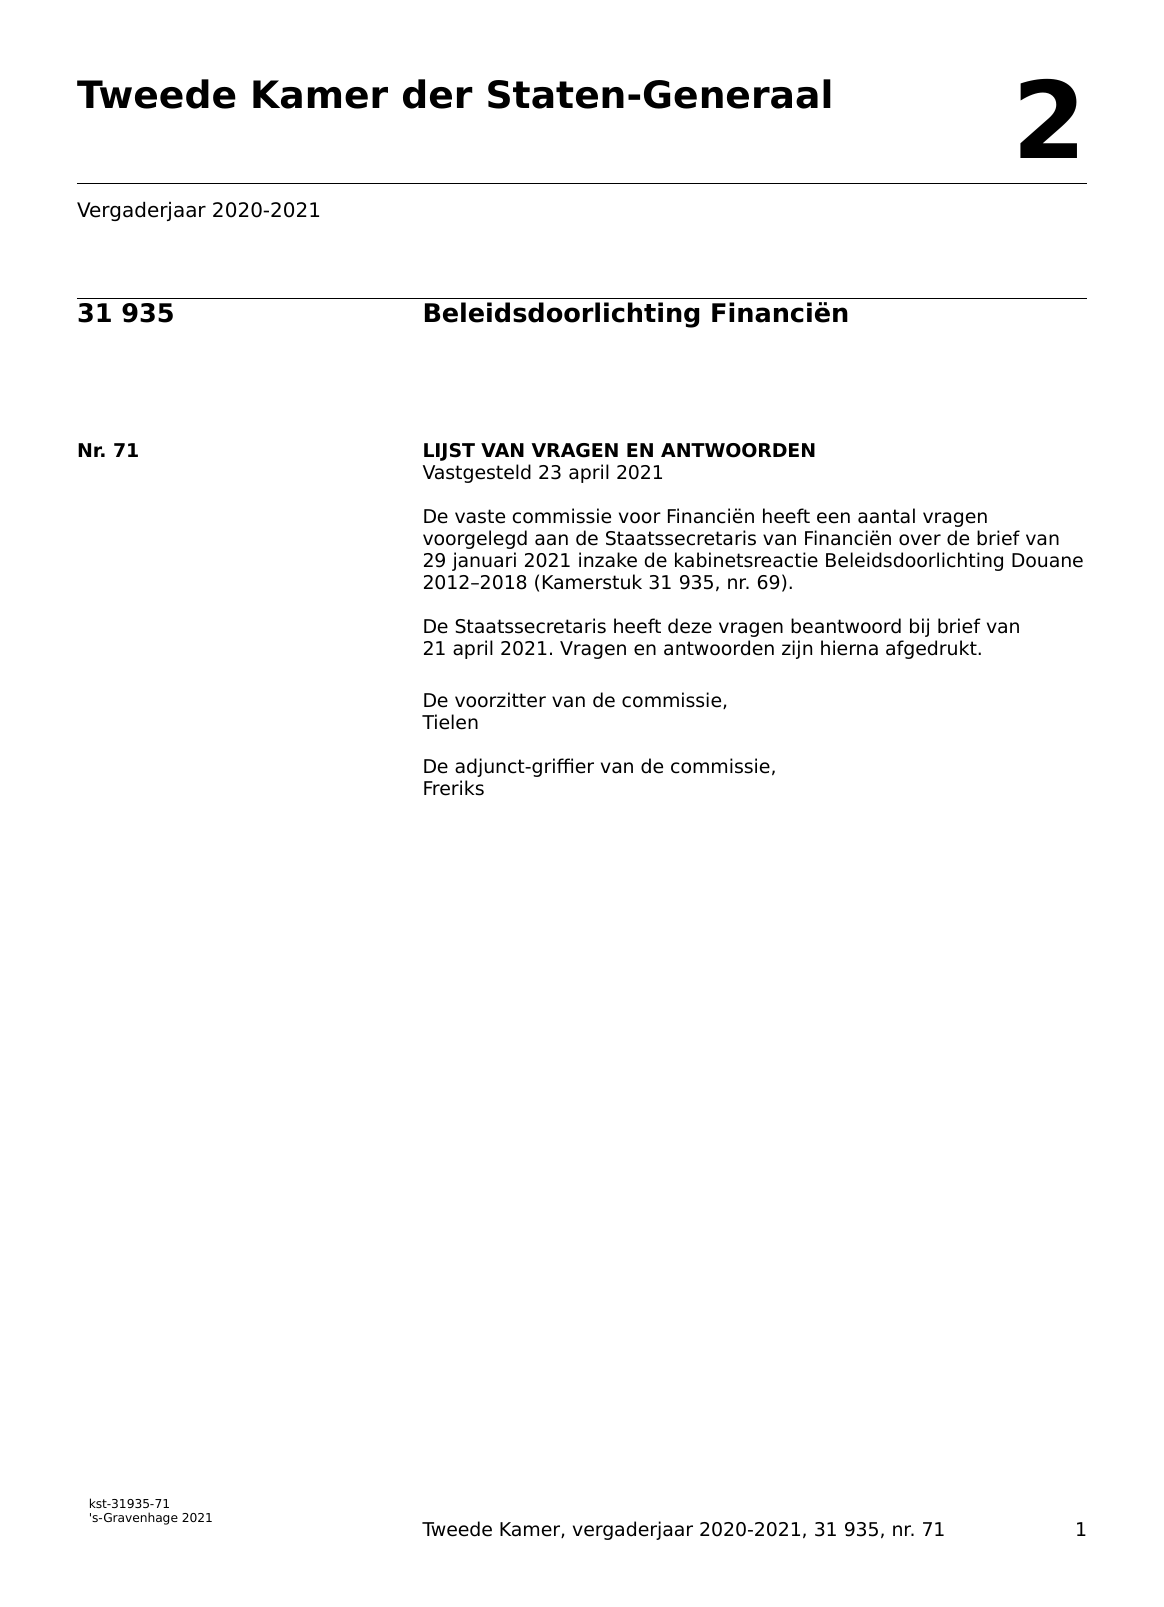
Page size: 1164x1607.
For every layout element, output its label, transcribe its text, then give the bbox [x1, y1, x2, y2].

table_header 2 [886, 59, 1087, 183]
table_header Tweede Kamer der Staten-Generaal [77, 59, 886, 183]
subtitle 31 935 Beleidsdoorlichting Financiën [77, 299, 1087, 329]
table_cell Vergaderjaar 2020-2021 [77, 184, 1087, 298]
text kst-31935-71 [88, 1497, 323, 1511]
text De adjunct-griffier van de commissie, Freriks [422, 756, 1087, 800]
text De voorzitter van de commissie, Tielen [422, 690, 1087, 734]
text De Staatssecretaris heeft deze vragen beantwoord bij brief van 21 april 2021. Vragen en antwoorden zijn hierna afgedrukt. [422, 616, 1087, 660]
text Vastgesteld 23 april 2021 [422, 462, 1087, 484]
text 's-Gravenhage 2021 [88, 1511, 323, 1525]
text De vaste commissie voor Financiën heeft een aantal vragen voorgelegd aan de Staatssecretaris van Financiën over de brief van 29 januari 2021 inzake de kabinetsreactie Beleidsdoorlichting Douane 2012–2018 (Kamerstuk 31 935, nr. 69). [422, 506, 1087, 594]
subtitle Nr. 71 LIJST VAN VRAGEN EN ANTWOORDEN [77, 440, 1087, 462]
